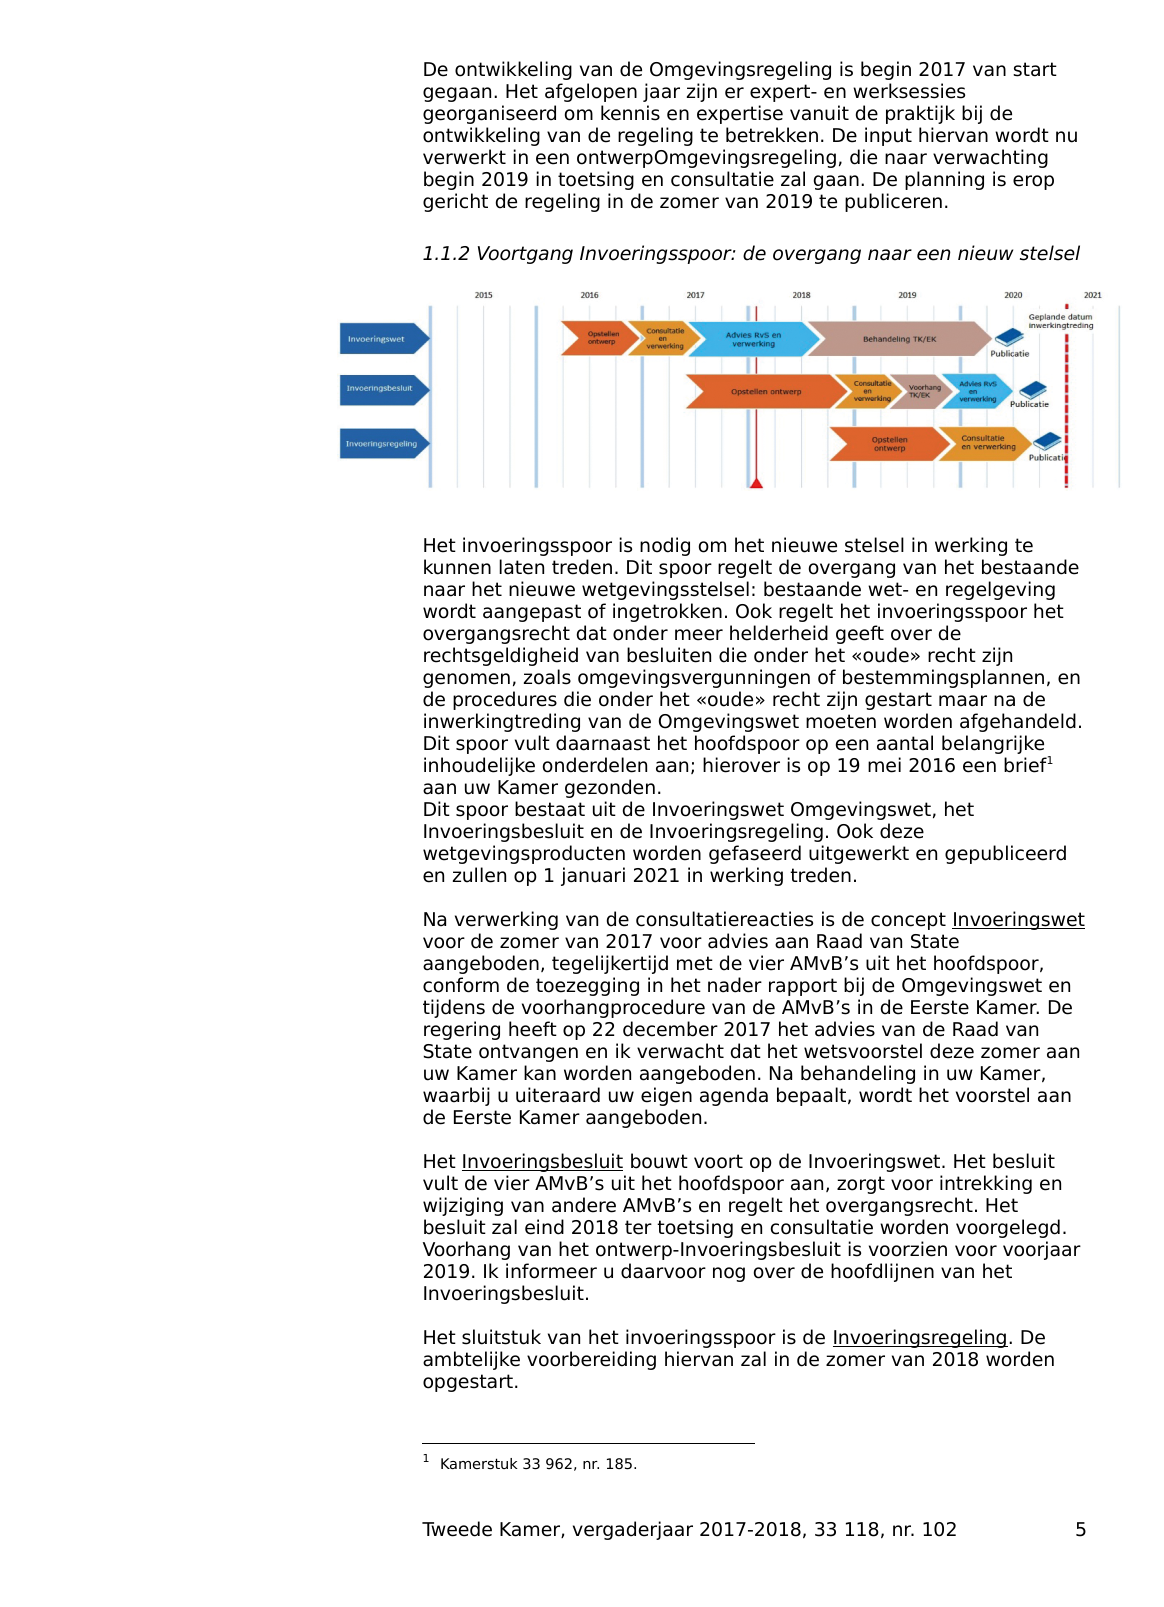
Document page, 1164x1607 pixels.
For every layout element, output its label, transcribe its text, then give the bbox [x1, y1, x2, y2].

text Het invoeringsspoor is nodig om het nieuwe stelsel in werking te kunnen laten treden. Dit spoor regelt de overgang van het bestaande naar het nieuwe wetgevingsstelsel: bestaande wet- en regelgeving wordt aangepast of ingetrokken. Ook regelt het invoeringsspoor het overgangsrecht dat onder meer helderheid geeft over de rechtsgeldigheid van besluiten die onder het «oude» recht zijn genomen, zoals omgevingsvergunningen of bestemmingsplannen, en de procedures die onder het «oude» recht zijn gestart maar na de inwerkingtreding van de Omgevingswet moeten worden afgehandeld. Dit spoor vult daarnaast het hoofdspoor op een aantal belangrijke inhoudelijke onderdelen aan; hierover is op 19 mei 2016 een brief aan uw Kamer gezonden. [422, 535, 1087, 799]
picture [336, 290, 1164, 491]
text Dit spoor bestaat uit de Invoeringswet Omgevingswet, het Invoeringsbesluit en de Invoeringsregeling. Ook deze wetgevingsproducten worden gefaseerd uitgewerkt en gepubliceerd en zullen op 1 januari 2021 in werking treden. [422, 799, 1087, 887]
text Kamerstuk 33 962, nr. 185. [422, 1452, 1087, 1474]
text Het Invoeringsbesluit bouwt voort op de Invoeringswet. Het besluit vult de vier AMvB’s uit het hoofdspoor aan, zorgt voor intrekking en wijziging van andere AMvB’s en regelt het overgangsrecht. Het besluit zal eind 2018 ter toetsing en consultatie worden voorgelegd. Voorhang van het ontwerp-Invoeringsbesluit is voorzien voor voorjaar 2019. Ik informeer u daarvoor nog over de hoofdlijnen van het Invoeringsbesluit. [422, 1151, 1087, 1304]
text Het sluitstuk van het invoeringsspoor is de Invoeringsregeling. De ambtelijke voorbereiding hiervan zal in de zomer van 2018 worden opgestart. [422, 1327, 1087, 1393]
text De ontwikkeling van de Omgevingsregeling is begin 2017 van start gegaan. Het afgelopen jaar zijn er expert- en werksessies georganiseerd om kennis en expertise vanuit de praktijk bij de ontwikkeling van de regeling te betrekken. De input hiervan wordt nu verwerkt in een ontwerpOmgevingsregeling, die naar verwachting begin 2019 in toetsing en consultatie zal gaan. De planning is erop gericht de regeling in de zomer van 2019 te publiceren. [422, 59, 1087, 213]
text Na verwerking van de consultatiereacties is de concept Invoeringswet voor de zomer van 2017 voor advies aan Raad van State aangeboden, tegelijkertijd met de vier AMvB’s uit het hoofdspoor, conform de toezegging in het nader rapport bij de Omgevingswet en tijdens de voorhangprocedure van de AMvB’s in de Eerste Kamer. De regering heeft op 22 december 2017 het advies van de Raad van State ontvangen en ik verwacht dat het wetsvoorstel deze zomer aan uw Kamer kan worden aangeboden. Na behandeling in uw Kamer, waarbij u uiteraard uw eigen agenda bepaalt, wordt het voorstel aan de Eerste Kamer aangeboden. [422, 909, 1087, 1128]
subtitle 1.1.2 Voortgang Invoeringsspoor: de overgang naar een nieuw stelsel [422, 243, 1087, 265]
